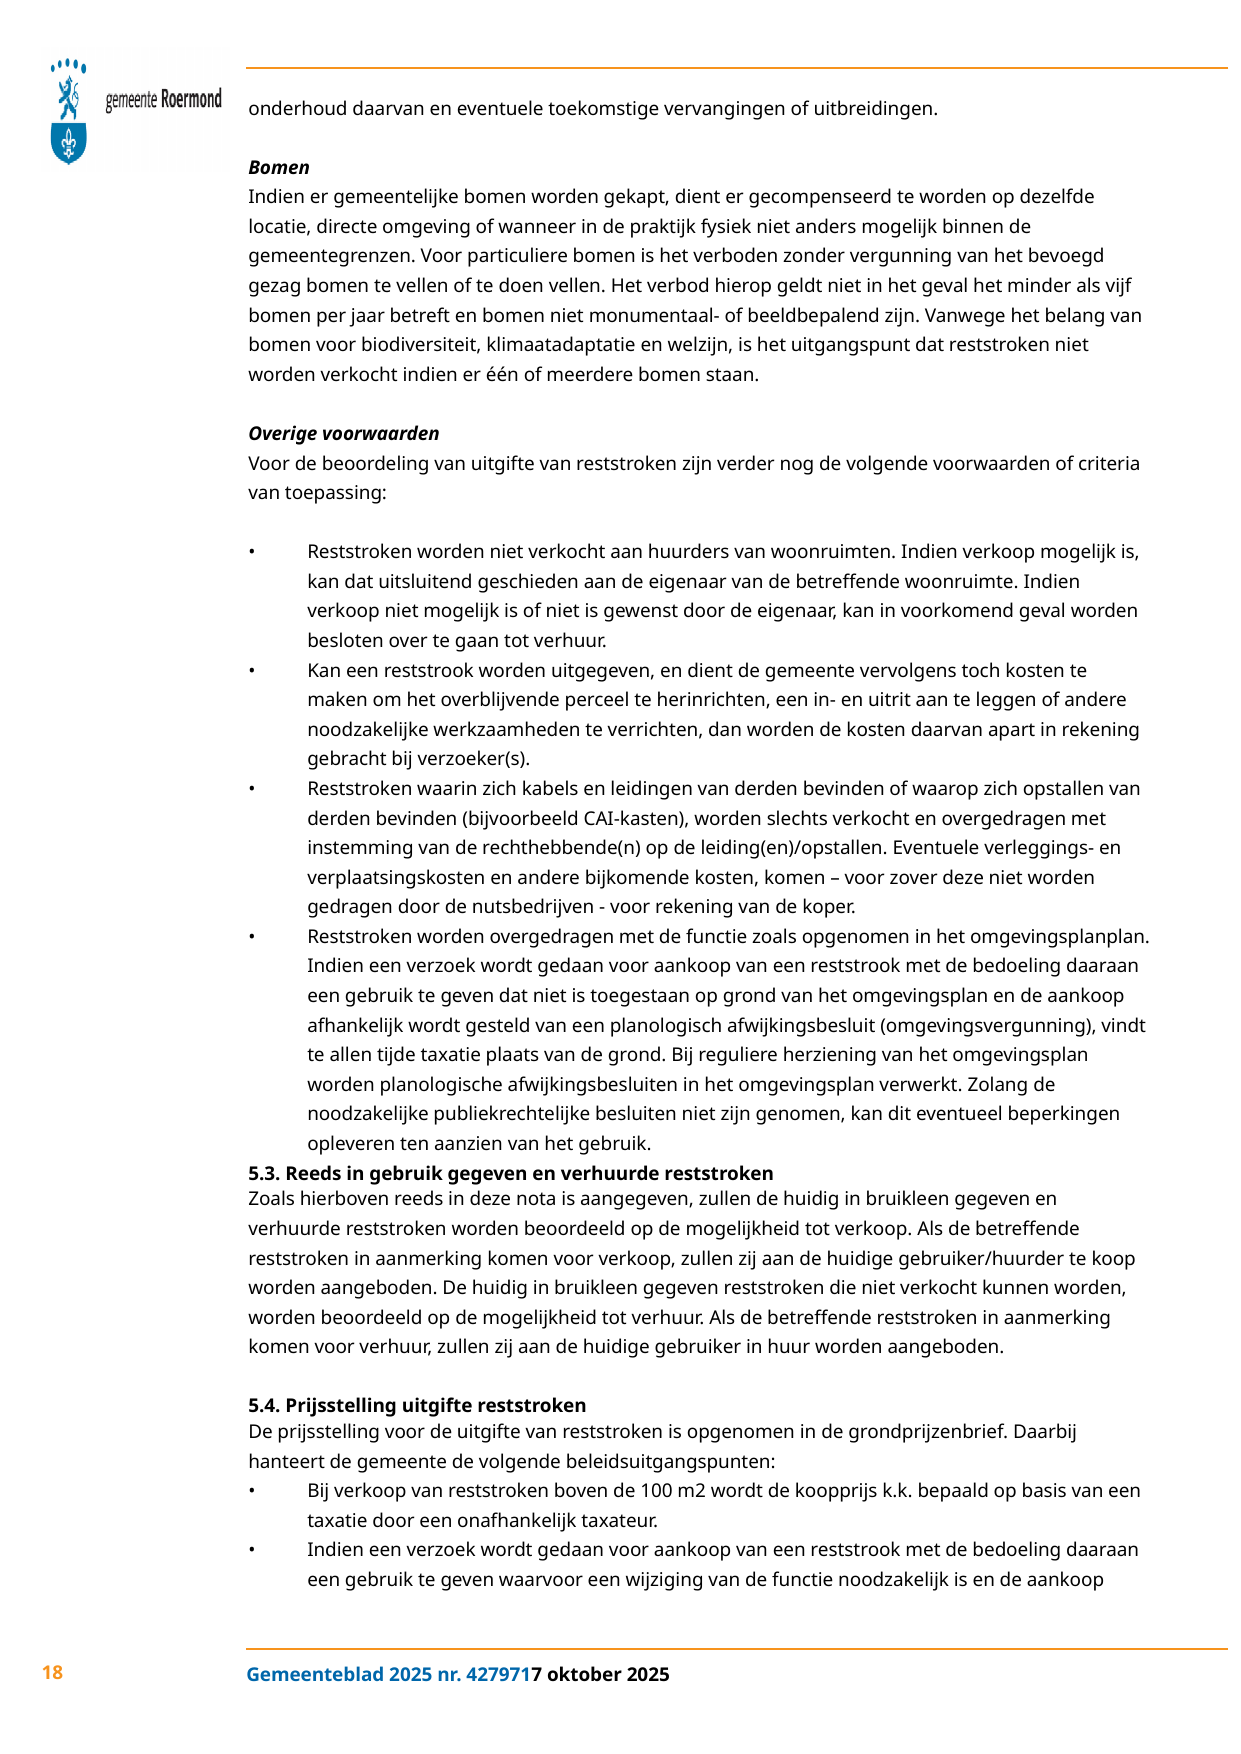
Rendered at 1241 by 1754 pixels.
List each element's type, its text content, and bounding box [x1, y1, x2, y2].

list Indien een verzoek wordt gedaan voor aankoop van een reststrook met de bedoeling daaraan een gebruik te geven waarvoor een wijziging van de functie noodzakelijk is en de aankoop [248, 1537, 1152, 1592]
picture [41, 47, 231, 172]
text 5.3. Reeds in gebruik gegeven en verhuurde reststroken [248, 1160, 1152, 1186]
text 5.4. Prijsstelling uitgifte reststroken [248, 1393, 1152, 1418]
list Reststroken waarin zich kabels en leidingen van derden bevinden of waarop zich opstallen van derden bevinden (bijvoorbeeld CAI-kasten), worden slechts verkocht en overgedragen met instemming van de rechthebbende(n) op de leiding(en)/opstallen. Eventuele verleggings- en verplaatsingskosten en andere bijkomende kosten, komen – voor zover deze niet worden gedragen door de nutsbedrijven - voor rekening van de koper. [248, 775, 1152, 919]
text Overige voorwaarden [248, 420, 1152, 446]
text Voor de beoordeling van uitgifte van reststroken zijn verder nog de volgende voorwaarden of criteria van toepassing: [248, 450, 1152, 505]
list Bij verkoop van reststroken boven de 100 m2 wordt de koopprijs k.k. bepaald op basis van een taxatie door een onafhankelijk taxateur. [248, 1477, 1152, 1533]
list Reststroken worden niet verkocht aan huurders van woonruimten. Indien verkoop mogelijk is, kan dat uitsluitend geschieden aan de eigenaar van de betreffende woonruimte. Indien verkoop niet mogelijk is of niet is gewenst door de eigenaar, kan in voorkomend geval worden besloten over te gaan tot verhuur. [248, 538, 1152, 653]
text Zoals hierboven reeds in deze nota is aangegeven, zullen de huidig in bruikleen gegeven en verhuurde reststroken worden beoordeeld op de mogelijkheid tot verkoop. Als de betreffende reststroken in aanmerking komen voor verkoop, zullen zij aan de huidige gebruiker/huurder te koop worden aangeboden. De huidig in bruikleen gegeven reststroken die niet verkocht kunnen worden, worden beoordeeld op de mogelijkheid tot verhuur. Als de betreffende reststroken in aanmerking komen voor verhuur, zullen zij aan de huidige gebruiker in huur worden aangeboden. [248, 1186, 1152, 1359]
list Reststroken worden overgedragen met de functie zoals opgenomen in het omgevingsplanplan. Indien een verzoek wordt gedaan voor aankoop van een reststrook met de bedoeling daaraan een gebruik te geven dat niet is toegestaan op grond van het omgevingsplan en de aankoop afhankelijk wordt gesteld van een planologisch afwijkingsbesluit (omgevingsvergunning), vindt te allen tijde taxatie plaats van de grond. Bij reguliere herziening van het omgevingsplan worden planologische afwijkingsbesluiten in het omgevingsplan verwerkt. Zolang de noodzakelijke publiekrechtelijke besluiten niet zijn genomen, kan dit eventueel beperkingen opleveren ten aanzien van het gebruik. [248, 923, 1152, 1156]
text onderhoud daarvan en eventuele toekomstige vervangingen of uitbreidingen. [248, 95, 1152, 121]
text De prijsstelling voor de uitgifte van reststroken is opgenomen in de grondprijzenbrief. Daarbij hanteert de gemeente de volgende beleidsuitgangspunten: [248, 1418, 1152, 1474]
text Indien er gemeentelijke bomen worden gekapt, dient er gecompenseerd te worden op dezelfde locatie, directe omgeving of wanneer in de praktijk fysiek niet anders mogelijk binnen de gemeentegrenzen. Voor particuliere bomen is het verboden zonder vergunning van het bevoegd gezag bomen te vellen of te doen vellen. Het verbod hierop geldt niet in het geval het minder als vijf bomen per jaar betreft en bomen niet monumentaal- of beeldbepalend zijn. Vanwege het belang van bomen voor biodiversiteit, klimaatadaptatie en welzijn, is het uitgangspunt dat reststroken niet worden verkocht indien er één of meerdere bomen staan. [248, 183, 1152, 387]
text Bomen [248, 154, 1152, 180]
list Kan een reststrook worden uitgegeven, en dient de gemeente vervolgens toch kosten te maken om het overblijvende perceel te herinrichten, een in- en uitrit aan te leggen of andere noodzakelijke werkzaamheden te verrichten, dan worden de kosten daarvan apart in rekening gebracht bij verzoeker(s). [248, 657, 1152, 771]
